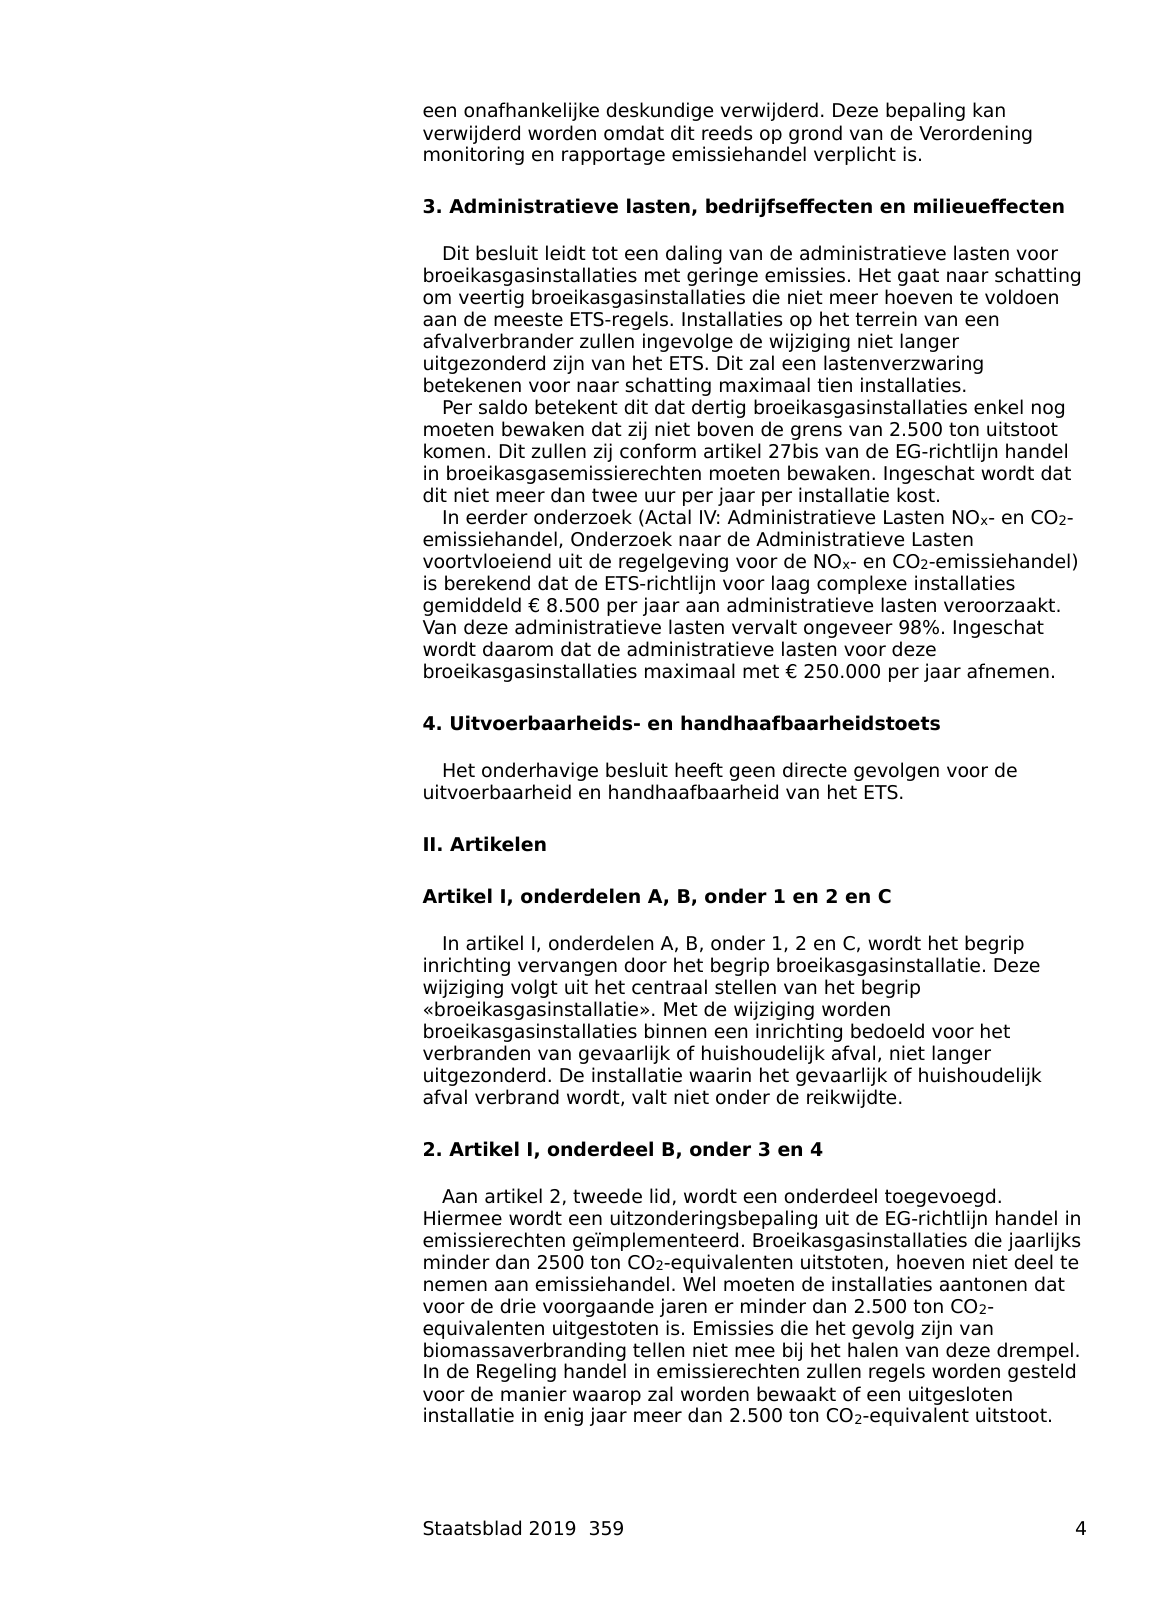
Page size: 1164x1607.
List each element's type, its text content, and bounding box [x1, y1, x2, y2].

text Dit besluit leidt tot een daling van de administratieve lasten voor broeikasgasinstallaties met geringe emissies. Het gaat naar schatting om veertig broeikasgasinstallaties die niet meer hoeven te voldoen aan de meeste ETS-regels. Installaties op het terrein van een afvalverbrander zullen ingevolge de wijziging niet langer uitgezonderd zijn van het ETS. Dit zal een lastenverzwaring betekenen voor naar schatting maximaal tien installaties. [422, 243, 1087, 397]
subtitle 3. Administratieve lasten, bedrijfseffecten en milieueffecten [422, 196, 1087, 218]
text Het onderhavige besluit heeft geen directe gevolgen voor de uitvoerbaarheid en handhaafbaarheid van het ETS. [422, 760, 1087, 804]
subtitle 2. Artikel I, onderdeel B, onder 3 en 4 [422, 1139, 1087, 1161]
text In eerder onderzoek (Actal IV: Administratieve Lasten NOx- en CO2- emissiehandel, Onderzoek naar de Administratieve Lasten voortvloeiend uit de regelgeving voor de NOx- en CO2-emissiehandel) is berekend dat de ETS-richtlijn voor laag complexe installaties gemiddeld € 8.500 per jaar aan administratieve lasten veroorzaakt. Van deze administratieve lasten vervalt ongeveer 98%. Ingeschat wordt daarom dat de administratieve lasten voor deze broeikasgasinstallaties maximaal met € 250.000 per jaar afnemen. [422, 507, 1087, 683]
text In artikel I, onderdelen A, B, onder 1, 2 en C, wordt het begrip inrichting vervangen door het begrip broeikasgasinstallatie. Deze wijziging volgt uit het centraal stellen van het begrip «broeikasgasinstallatie». Met de wijziging worden broeikasgasinstallaties binnen een inrichting bedoeld voor het verbranden van gevaarlijk of huishoudelijk afval, niet langer uitgezonderd. De installatie waarin het gevaarlijk of huishoudelijk afval verbrand wordt, valt niet onder de reikwijdte. [422, 933, 1087, 1109]
subtitle Artikel I, onderdelen A, B, onder 1 en 2 en C [422, 886, 1087, 908]
text Per saldo betekent dit dat dertig broeikasgasinstallaties enkel nog moeten bewaken dat zij niet boven de grens van 2.500 ton uitstoot komen. Dit zullen zij conform artikel 27bis van de EG-richtlijn handel in broeikasgasemissierechten moeten bewaken. Ingeschat wordt dat dit niet meer dan twee uur per jaar per installatie kost. [422, 397, 1087, 507]
subtitle 4. Uitvoerbaarheids- en handhaafbaarheidstoets [422, 713, 1087, 735]
text een onafhankelijke deskundige verwijderd. Deze bepaling kan verwijderd worden omdat dit reeds op grond van de Verordening monitoring en rapportage emissiehandel verplicht is. [422, 100, 1087, 166]
text Aan artikel 2, tweede lid, wordt een onderdeel toegevoegd. Hiermee wordt een uitzonderingsbepaling uit de EG-richtlijn handel in emissierechten geïmplementeerd. Broeikasgasinstallaties die jaarlijks minder dan 2500 ton CO2-equivalenten uitstoten, hoeven niet deel te nemen aan emissiehandel. Wel moeten de installaties aantonen dat voor de drie voorgaande jaren er minder dan 2.500 ton CO2-equivalenten uitgestoten is. Emissies die het gevolg zijn van biomassaverbranding tellen niet mee bij het halen van deze drempel. In de Regeling handel in emissierechten zullen regels worden gesteld voor de manier waarop zal worden bewaakt of een uitgesloten installatie in enig jaar meer dan 2.500 ton CO2-equivalent uitstoot. [422, 1186, 1087, 1427]
subtitle II. Artikelen [422, 834, 1087, 856]
